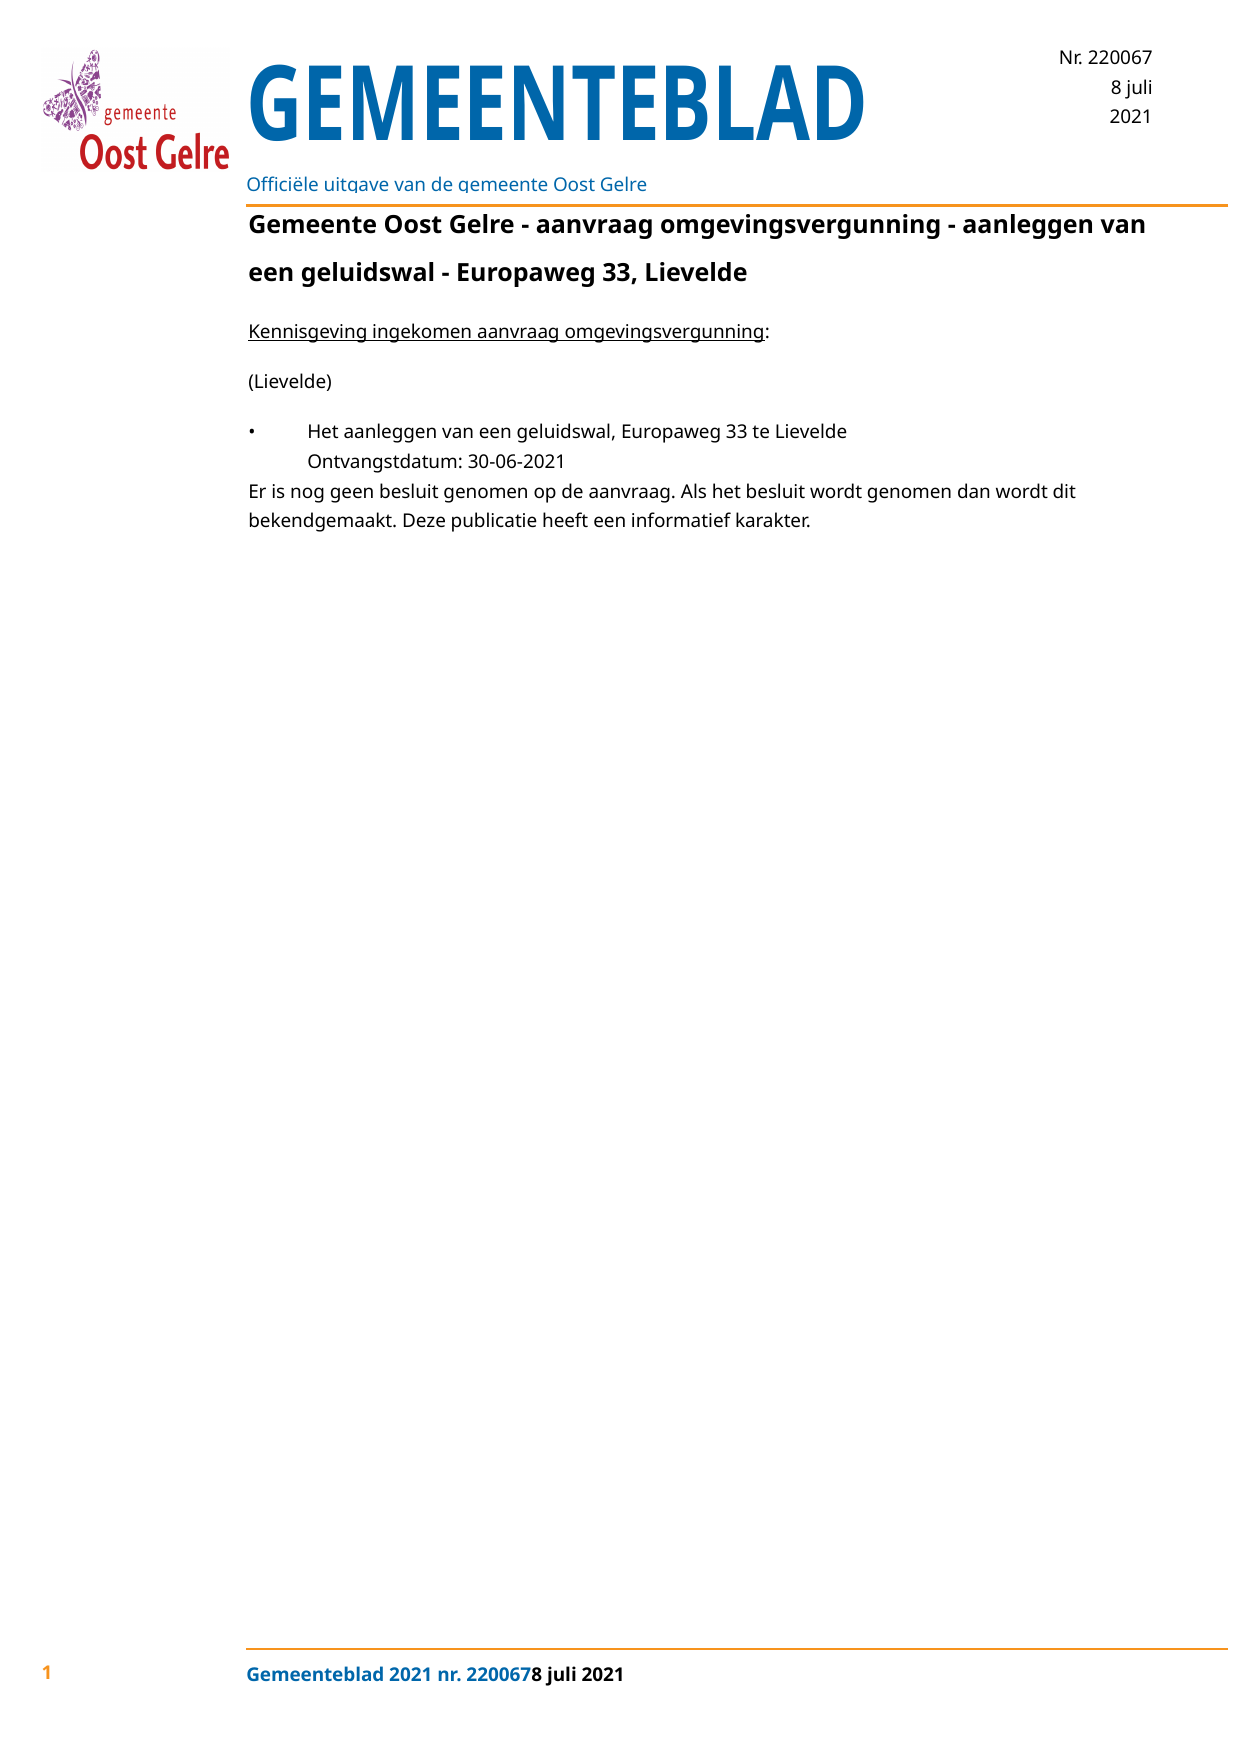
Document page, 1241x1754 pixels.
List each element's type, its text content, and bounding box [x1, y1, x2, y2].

list Ontvangstdatum: 30-06-2021 [248, 448, 1152, 474]
text Er is nog geen besluit genomen op de aanvraag. Als het besluit wordt genomen dan wordt dit bekendgemaakt. Deze publicatie heeft een informatief karakter. [248, 478, 1152, 533]
list Het aanleggen van een geluidswal, Europaweg 33 te Lievelde [248, 419, 1152, 444]
text Kennisgeving ingekomen aanvraag omgevingsvergunning: [248, 318, 1152, 344]
text (Lievelde) [248, 368, 1152, 394]
text Gemeente Oost Gelre - aanvraag omgevingsvergunning - aanleggen van een geluidswal - Europaweg 33, Lievelde [248, 207, 1152, 288]
picture [41, 47, 231, 172]
